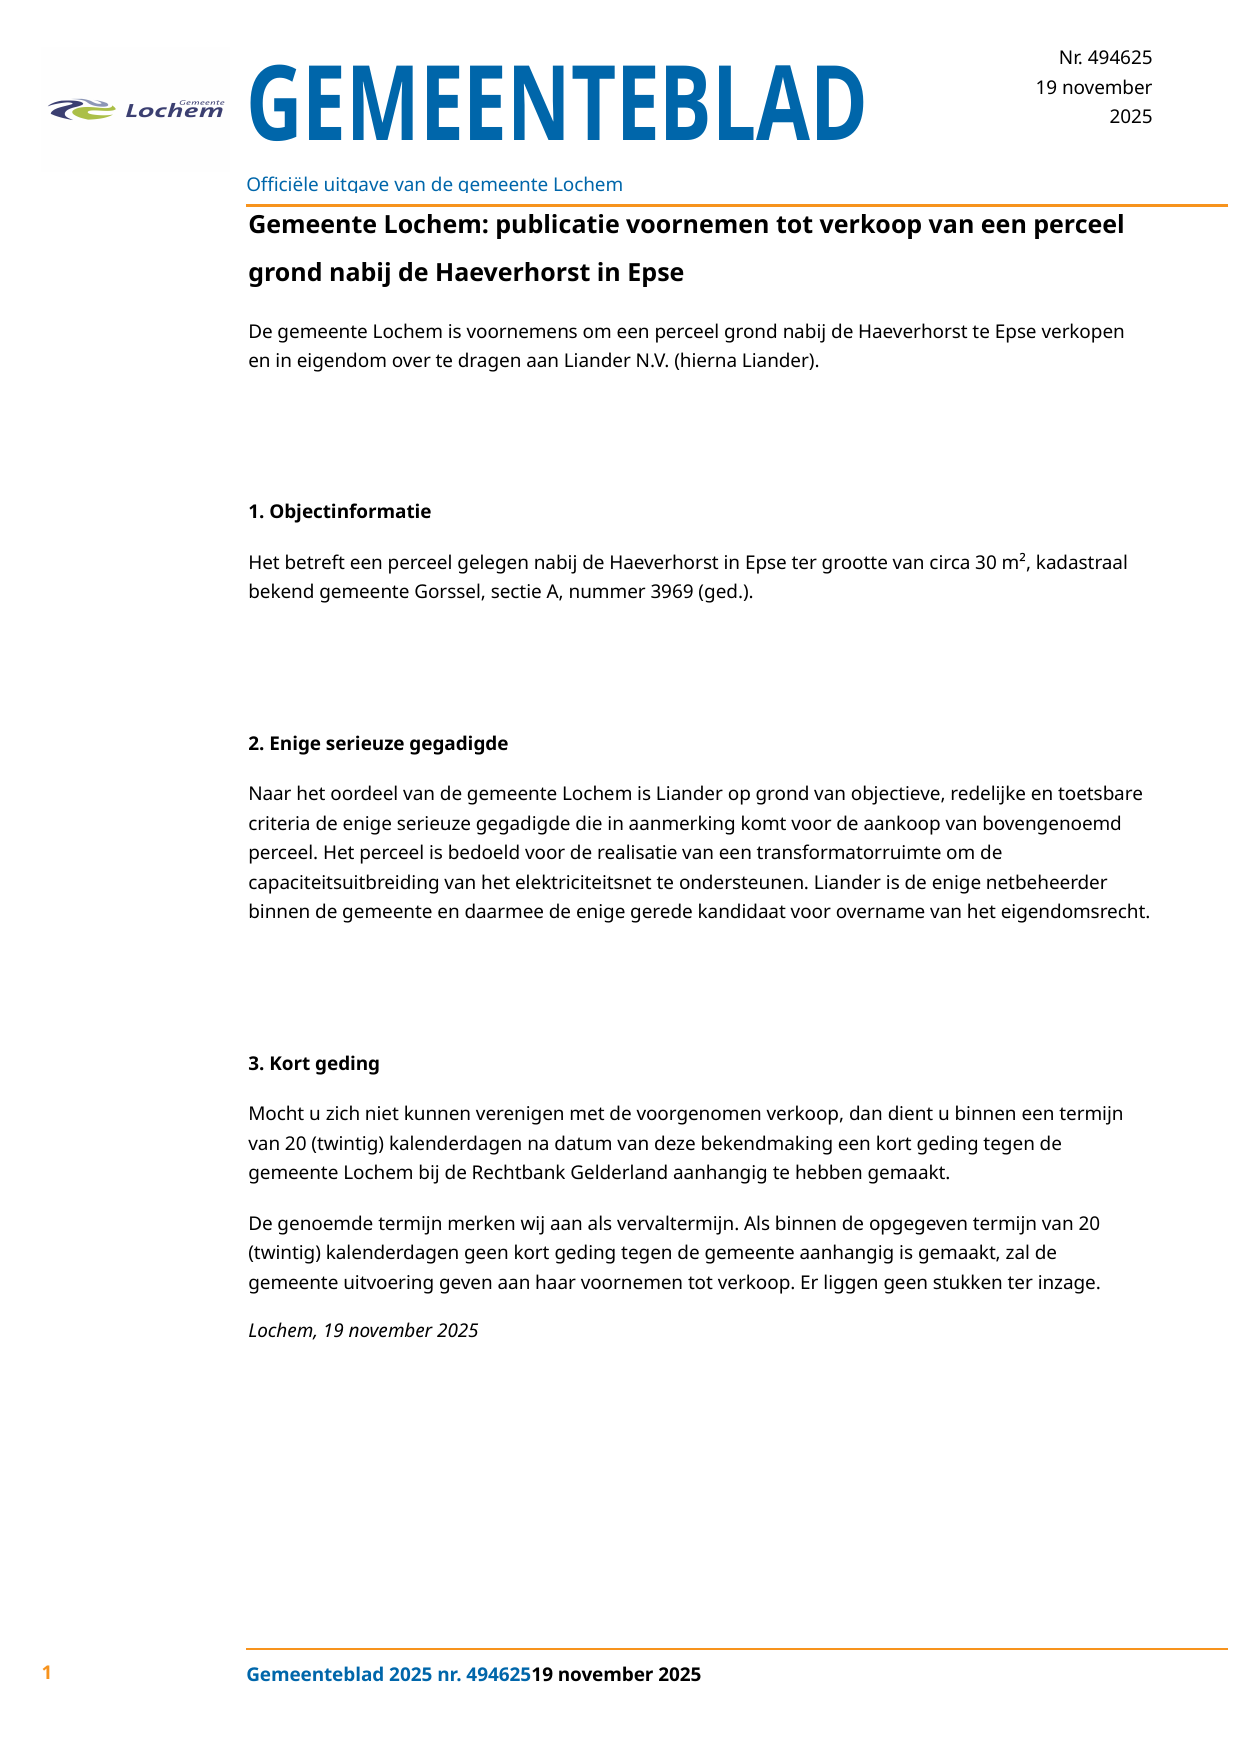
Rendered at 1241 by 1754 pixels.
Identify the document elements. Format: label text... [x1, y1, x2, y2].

text 1. Objectinformatie [248, 499, 1152, 524]
text 2. Enige serieuze gegadigde [248, 730, 1152, 756]
text Lochem, 19 november 2025 [248, 1317, 1152, 1343]
text De gemeente Lochem is voornemens om een perceel grond nabij de Haeverhorst te Epse verkopen en in eigendom over te dragen aan Liander N.V. (hierna Liander). [248, 318, 1152, 373]
text Het betreft een perceel gelegen nabij de Haeverhorst in Epse ter grootte van circa 30 m², kadastraal bekend gemeente Gorssel, sectie A, nummer 3969 (ged.). [248, 549, 1152, 604]
text 3. Kort geding [248, 1050, 1152, 1076]
text De genoemde termijn merken wij aan als vervaltermijn. Als binnen de opgegeven termijn van 20 (twintig) kalenderdagen geen kort geding tegen de gemeente aanhangig is gemaakt, zal de gemeente uitvoering geven aan haar voornemen tot verkoop. Er liggen geen stukken ter inzage. [248, 1210, 1152, 1295]
text Mocht u zich niet kunnen verenigen met de voorgenomen verkoop, dan dient u binnen een termijn van 20 (twintig) kalenderdagen na datum van deze bekendmaking een kort geding tegen de gemeente Lochem bij de Rechtbank Gelderland aanhangig te hebben gemaakt. [248, 1100, 1152, 1185]
picture [41, 47, 231, 172]
text Gemeente Lochem: publicatie voornemen tot verkoop van een perceel grond nabij de Haeverhorst in Epse [248, 207, 1152, 288]
text Naar het oordeel van de gemeente Lochem is Liander op grond van objectieve, redelijke en toetsbare criteria de enige serieuze gegadigde die in aanmerking komt voor de aankoop van bovengenoemd perceel. Het perceel is bedoeld voor de realisatie van een transformatorruimte om de capaciteitsuitbreiding van het elektriciteitsnet te ondersteunen. Liander is de enige netbeheerder binnen de gemeente en daarmee de enige gerede kandidaat voor overname van het eigendomsrecht. [248, 780, 1152, 924]
